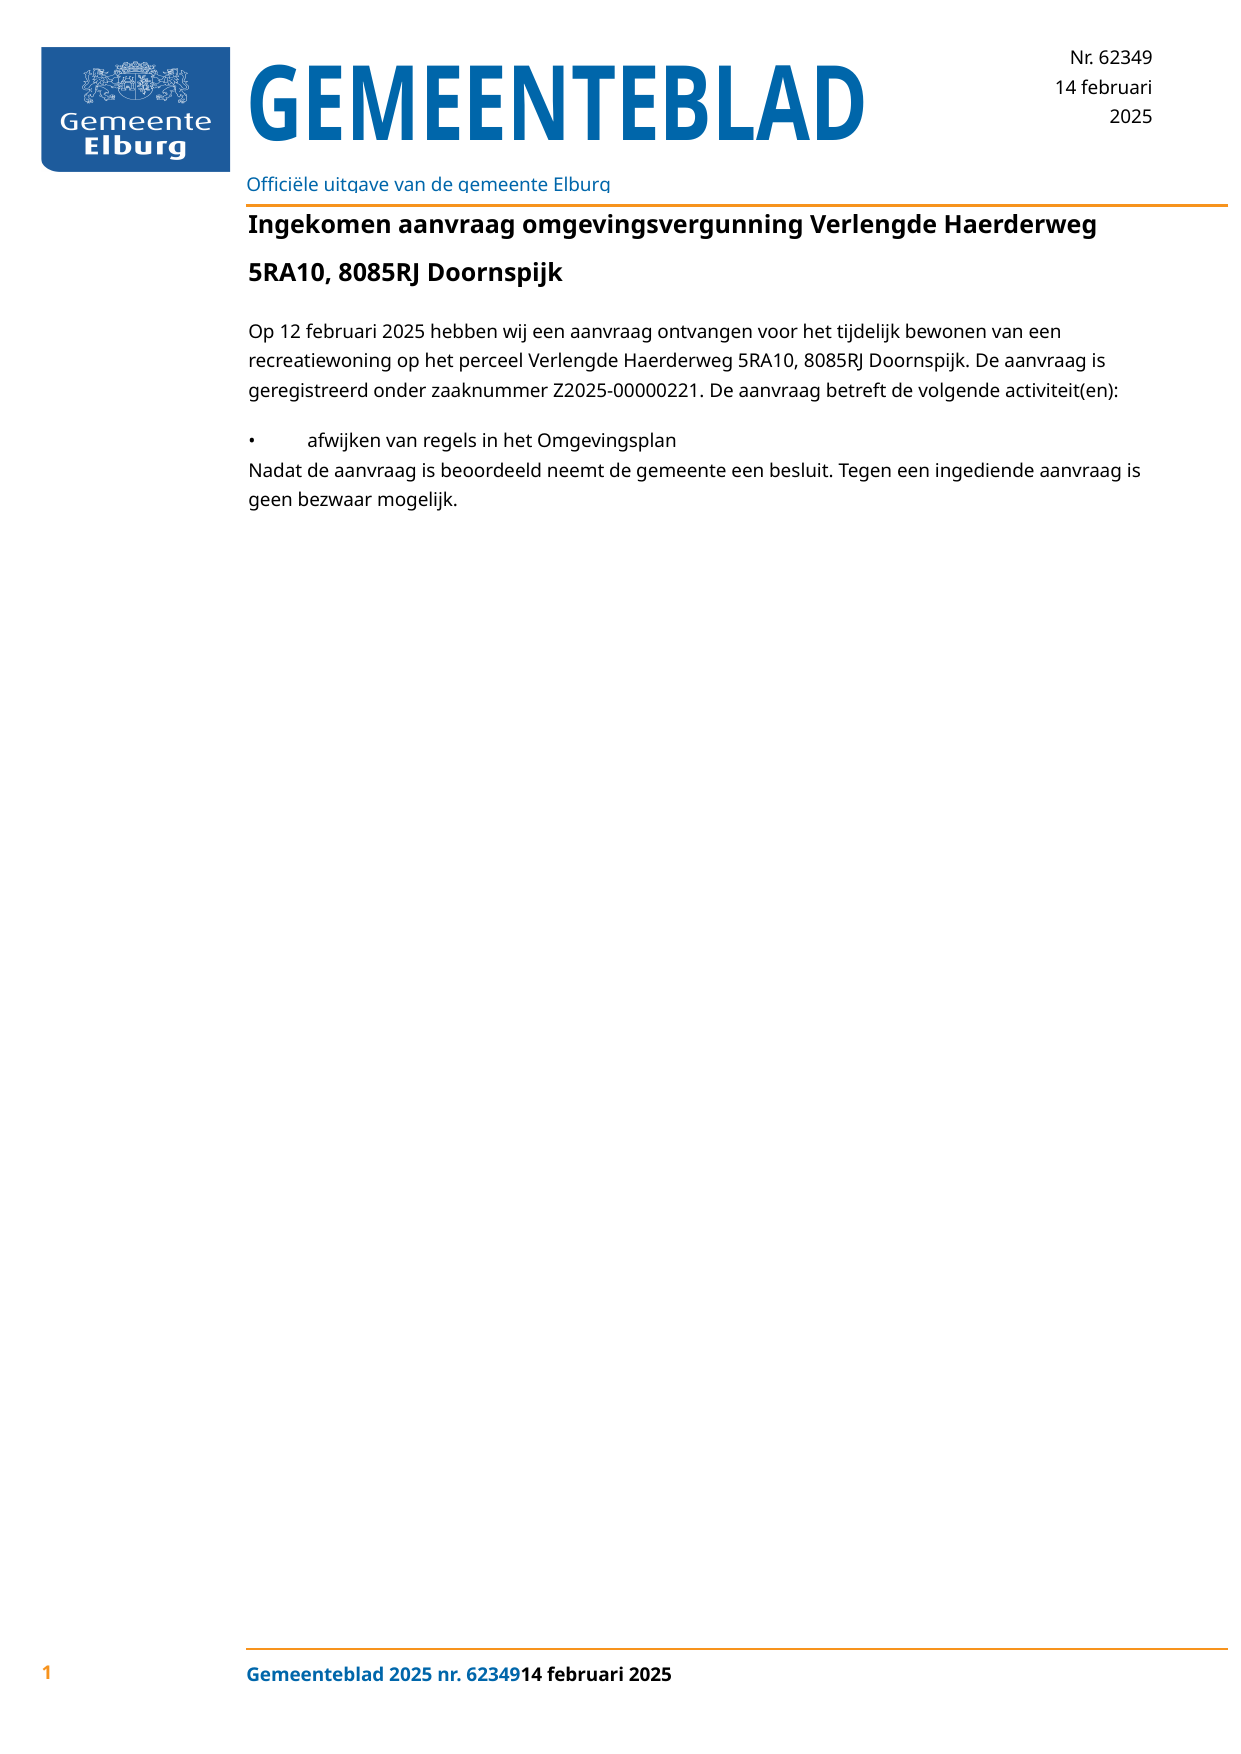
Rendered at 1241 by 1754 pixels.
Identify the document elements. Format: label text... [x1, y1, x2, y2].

list afwijken van regels in het Omgevingsplan [248, 427, 1152, 453]
text Op 12 februari 2025 hebben wij een aanvraag ontvangen voor het tijdelijk bewonen van een recreatiewoning op het perceel Verlengde Haerderweg 5RA10, 8085RJ Doornspijk. De aanvraag is geregistreerd onder zaaknummer Z2025-00000221. De aanvraag betreft de volgende activiteit(en): [248, 318, 1152, 403]
picture [41, 47, 231, 172]
text Ingekomen aanvraag omgevingsvergunning Verlengde Haerderweg 5RA10, 8085RJ Doornspijk [248, 207, 1152, 288]
text Nadat de aanvraag is beoordeeld neemt de gemeente een besluit. Tegen een ingediende aanvraag is geen bezwaar mogelijk. [248, 457, 1152, 512]
